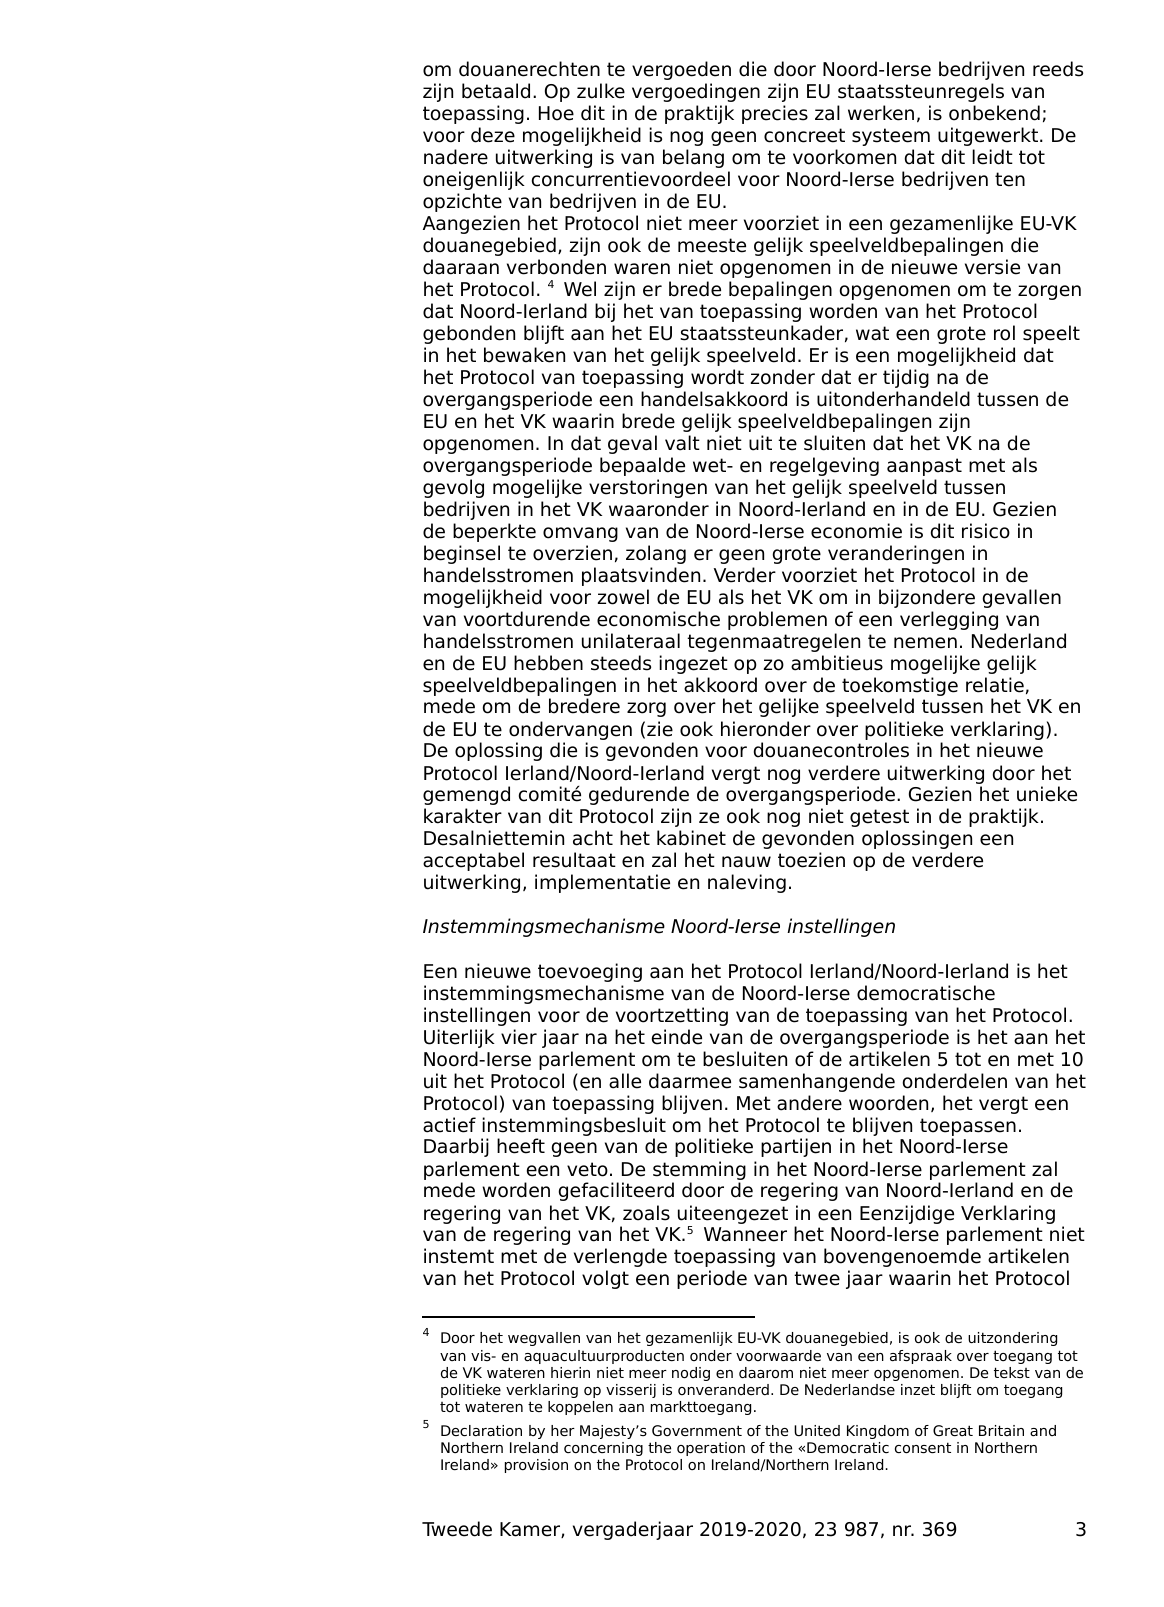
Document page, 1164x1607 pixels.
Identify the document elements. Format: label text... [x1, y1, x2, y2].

subtitle Instemmingsmechanisme Noord-Ierse instellingen [422, 916, 1087, 938]
text om douanerechten te vergoeden die door Noord-Ierse bedrijven reeds zijn betaald. Op zulke vergoedingen zijn EU staatssteunregels van toepassing. Hoe dit in de praktijk precies zal werken, is onbekend; voor deze mogelijkheid is nog geen concreet systeem uitgewerkt. De nadere uitwerking is van belang om te voorkomen dat dit leidt tot oneigenlijk concurrentievoordeel voor Noord-Ierse bedrijven ten opzichte van bedrijven in de EU. [422, 59, 1087, 213]
text Aangezien het Protocol niet meer voorziet in een gezamenlijke EU-VK douanegebied, zijn ook de meeste gelijk speelveldbepalingen die daaraan verbonden waren niet opgenomen in de nieuwe versie van het Protocol. Wel zijn er brede bepalingen opgenomen om te zorgen dat Noord-Ierland bij het van toepassing worden van het Protocol gebonden blijft aan het EU staatssteunkader, wat een grote rol speelt in het bewaken van het gelijk speelveld. Er is een mogelijkheid dat het Protocol van toepassing wordt zonder dat er tijdig na de overgangsperiode een handelsakkoord is uitonderhandeld tussen de EU en het VK waarin brede gelijk speelveldbepalingen zijn opgenomen. In dat geval valt niet uit te sluiten dat het VK na de overgangsperiode bepaalde wet- en regelgeving aanpast met als gevolg mogelijke verstoringen van het gelijk speelveld tussen bedrijven in het VK waaronder in Noord-Ierland en in de EU. Gezien de beperkte omvang van de Noord-Ierse economie is dit risico in beginsel te overzien, zolang er geen grote veranderingen in handelsstromen plaatsvinden. Verder voorziet het Protocol in de mogelijkheid voor zowel de EU als het VK om in bijzondere gevallen van voortdurende economische problemen of een verlegging van handelsstromen unilateraal tegenmaatregelen te nemen. Nederland en de EU hebben steeds ingezet op zo ambitieus mogelijke gelijk speelveldbepalingen in het akkoord over de toekomstige relatie, mede om de bredere zorg over het gelijke speelveld tussen het VK en de EU te ondervangen (zie ook hieronder over politieke verklaring). [422, 213, 1087, 740]
text Een nieuwe toevoeging aan het Protocol Ierland/Noord-Ierland is het instemmingsmechanisme van de Noord-Ierse democratische instellingen voor de voortzetting van de toepassing van het Protocol. Uiterlijk vier jaar na het einde van de overgangsperiode is het aan het Noord-Ierse parlement om te besluiten of de artikelen 5 tot en met 10 uit het Protocol (en alle daarmee samenhangende onderdelen van het Protocol) van toepassing blijven. Met andere woorden, het vergt een actief instemmingsbesluit om het Protocol te blijven toepassen. Daarbij heeft geen van de politieke partijen in het Noord-Ierse parlement een veto. De stemming in het Noord-Ierse parlement zal mede worden gefaciliteerd door de regering van Noord-Ierland en de regering van het VK, zoals uiteengezet in een Eenzijdige Verklaring van de regering van het VK. Wanneer het Noord-Ierse parlement niet instemt met de verlengde toepassing van bovengenoemde artikelen van het Protocol volgt een periode van twee jaar waarin het Protocol [422, 961, 1087, 1290]
text De oplossing die is gevonden voor douanecontroles in het nieuwe Protocol Ierland/Noord-Ierland vergt nog verdere uitwerking door het gemengd comité gedurende de overgangsperiode. Gezien het unieke karakter van dit Protocol zijn ze ook nog niet getest in de praktijk. Desalniettemin acht het kabinet de gevonden oplossingen een acceptabel resultaat en zal het nauw toezien op de verdere uitwerking, implementatie en naleving. [422, 740, 1087, 894]
text Declaration by her Majesty’s Government of the United Kingdom of Great Britain and Northern Ireland concerning the operation of the «Democratic consent in Northern Ireland» provision on the Protocol on Ireland/Northern Ireland. [422, 1418, 1087, 1474]
text Door het wegvallen van het gezamenlijk EU-VK douanegebied, is ook de uitzondering van vis- en aquacultuurproducten onder voorwaarde van een afspraak over toegang tot de VK wateren hierin niet meer nodig en daarom niet meer opgenomen. De tekst van de politieke verklaring op visserij is onveranderd. De Nederlandse inzet blijft om toegang tot wateren te koppelen aan markttoegang. [422, 1326, 1087, 1416]
